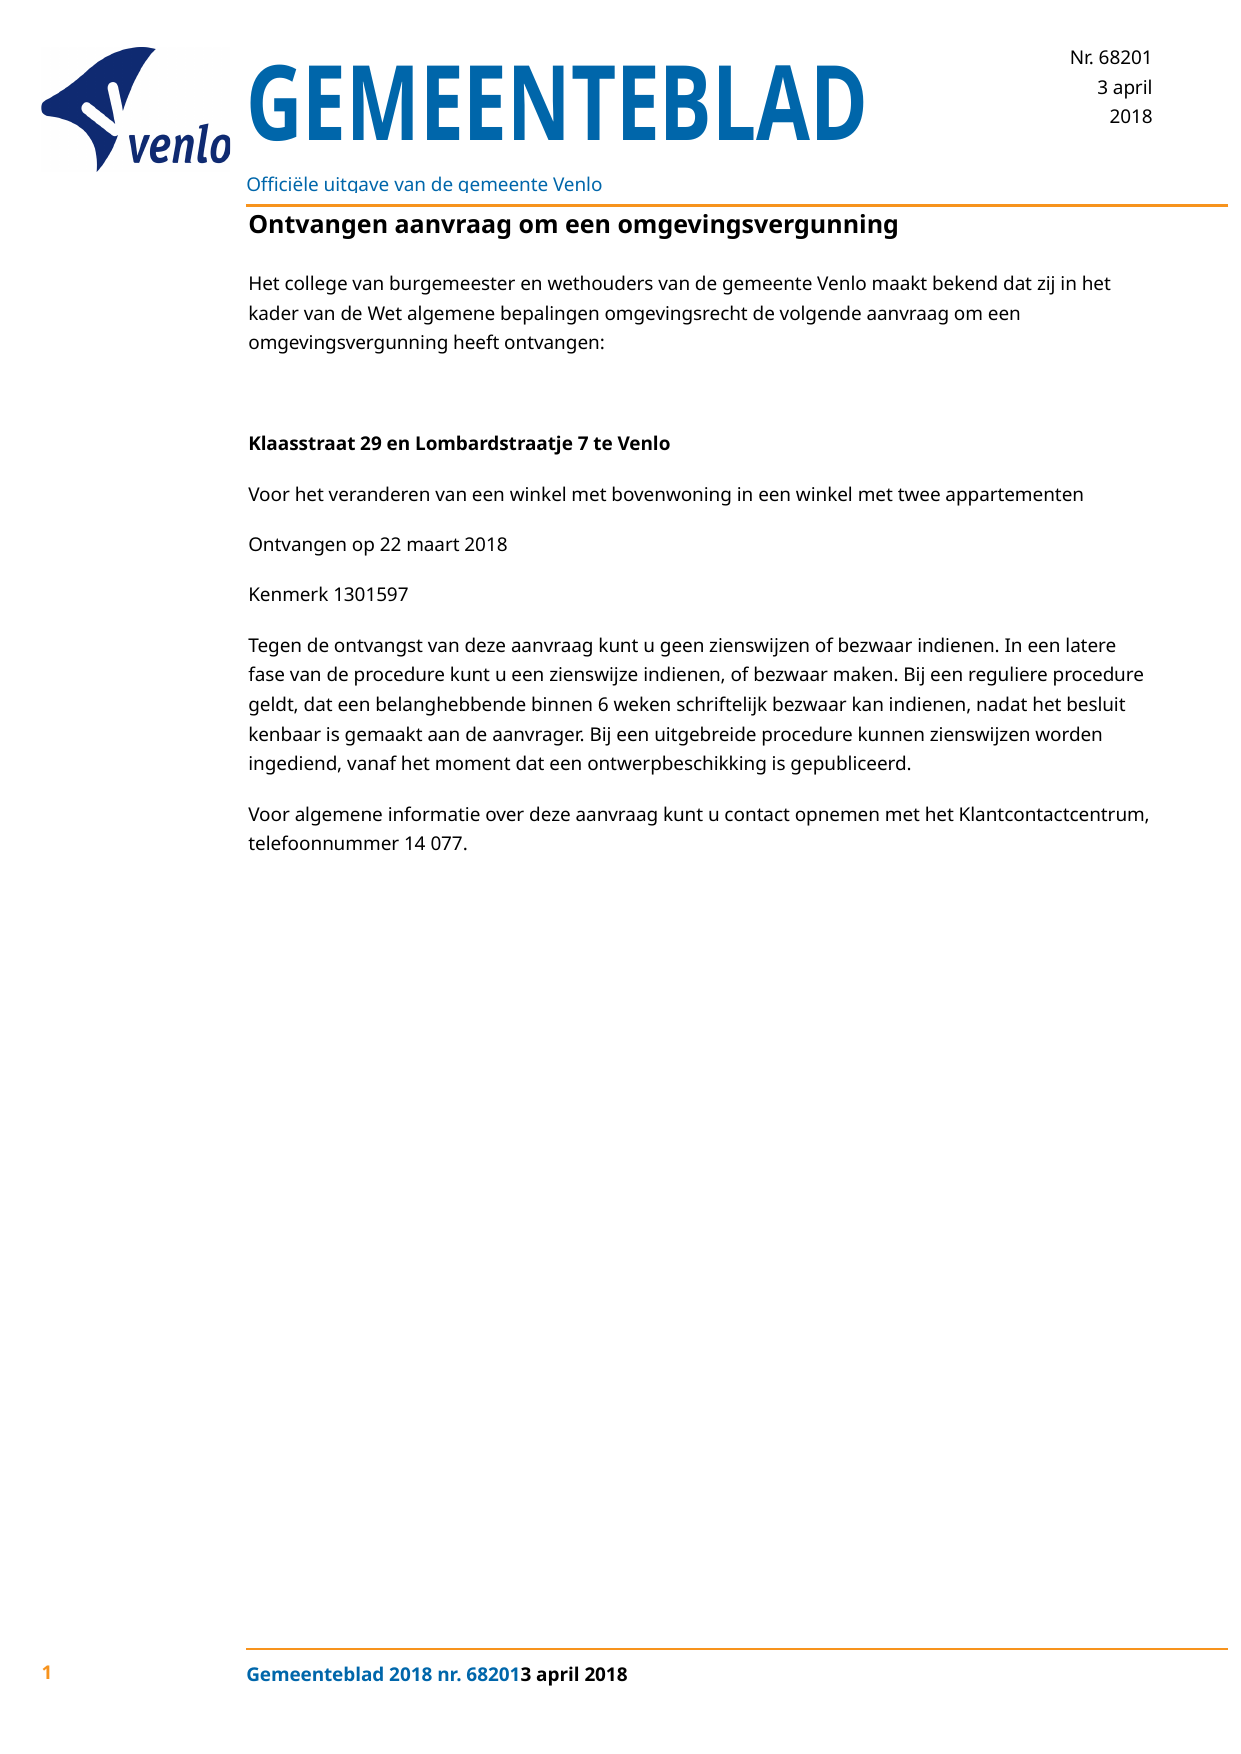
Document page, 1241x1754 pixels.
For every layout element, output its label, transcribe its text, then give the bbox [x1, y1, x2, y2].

text Ontvangen aanvraag om een omgevingsvergunning [248, 207, 1152, 241]
text Kenmerk 1301597 [248, 582, 1152, 607]
text Het college van burgemeester en wethouders van de gemeente Venlo maakt bekend dat zij in het kader van de Wet algemene bepalingen omgevingsrecht de volgende aanvraag om een omgevingsvergunning heeft ontvangen: [248, 270, 1152, 355]
text Voor algemene informatie over deze aanvraag kunt u contact opnemen met het Klantcontactcentrum, telefoonnummer 14 077. [248, 801, 1152, 856]
text Ontvangen op 22 maart 2018 [248, 531, 1152, 557]
text Klaasstraat 29 en Lombardstraatje 7 te Venlo [248, 430, 1152, 456]
text Tegen de ontvangst van deze aanvraag kunt u geen zienswijzen of bezwaar indienen. In een latere fase van de procedure kunt u een zienswijze indienen, of bezwaar maken. Bij een reguliere procedure geldt, dat een belanghebbende binnen 6 weken schriftelijk bezwaar kan indienen, nadat het besluit kenbaar is gemaakt aan de aanvrager. Bij een uitgebreide procedure kunnen zienswijzen worden ingediend, vanaf het moment dat een ontwerpbeschikking is gepubliceerd. [248, 632, 1152, 776]
picture [41, 47, 231, 172]
text Voor het veranderen van een winkel met bovenwoning in een winkel met twee appartementen [248, 481, 1152, 506]
